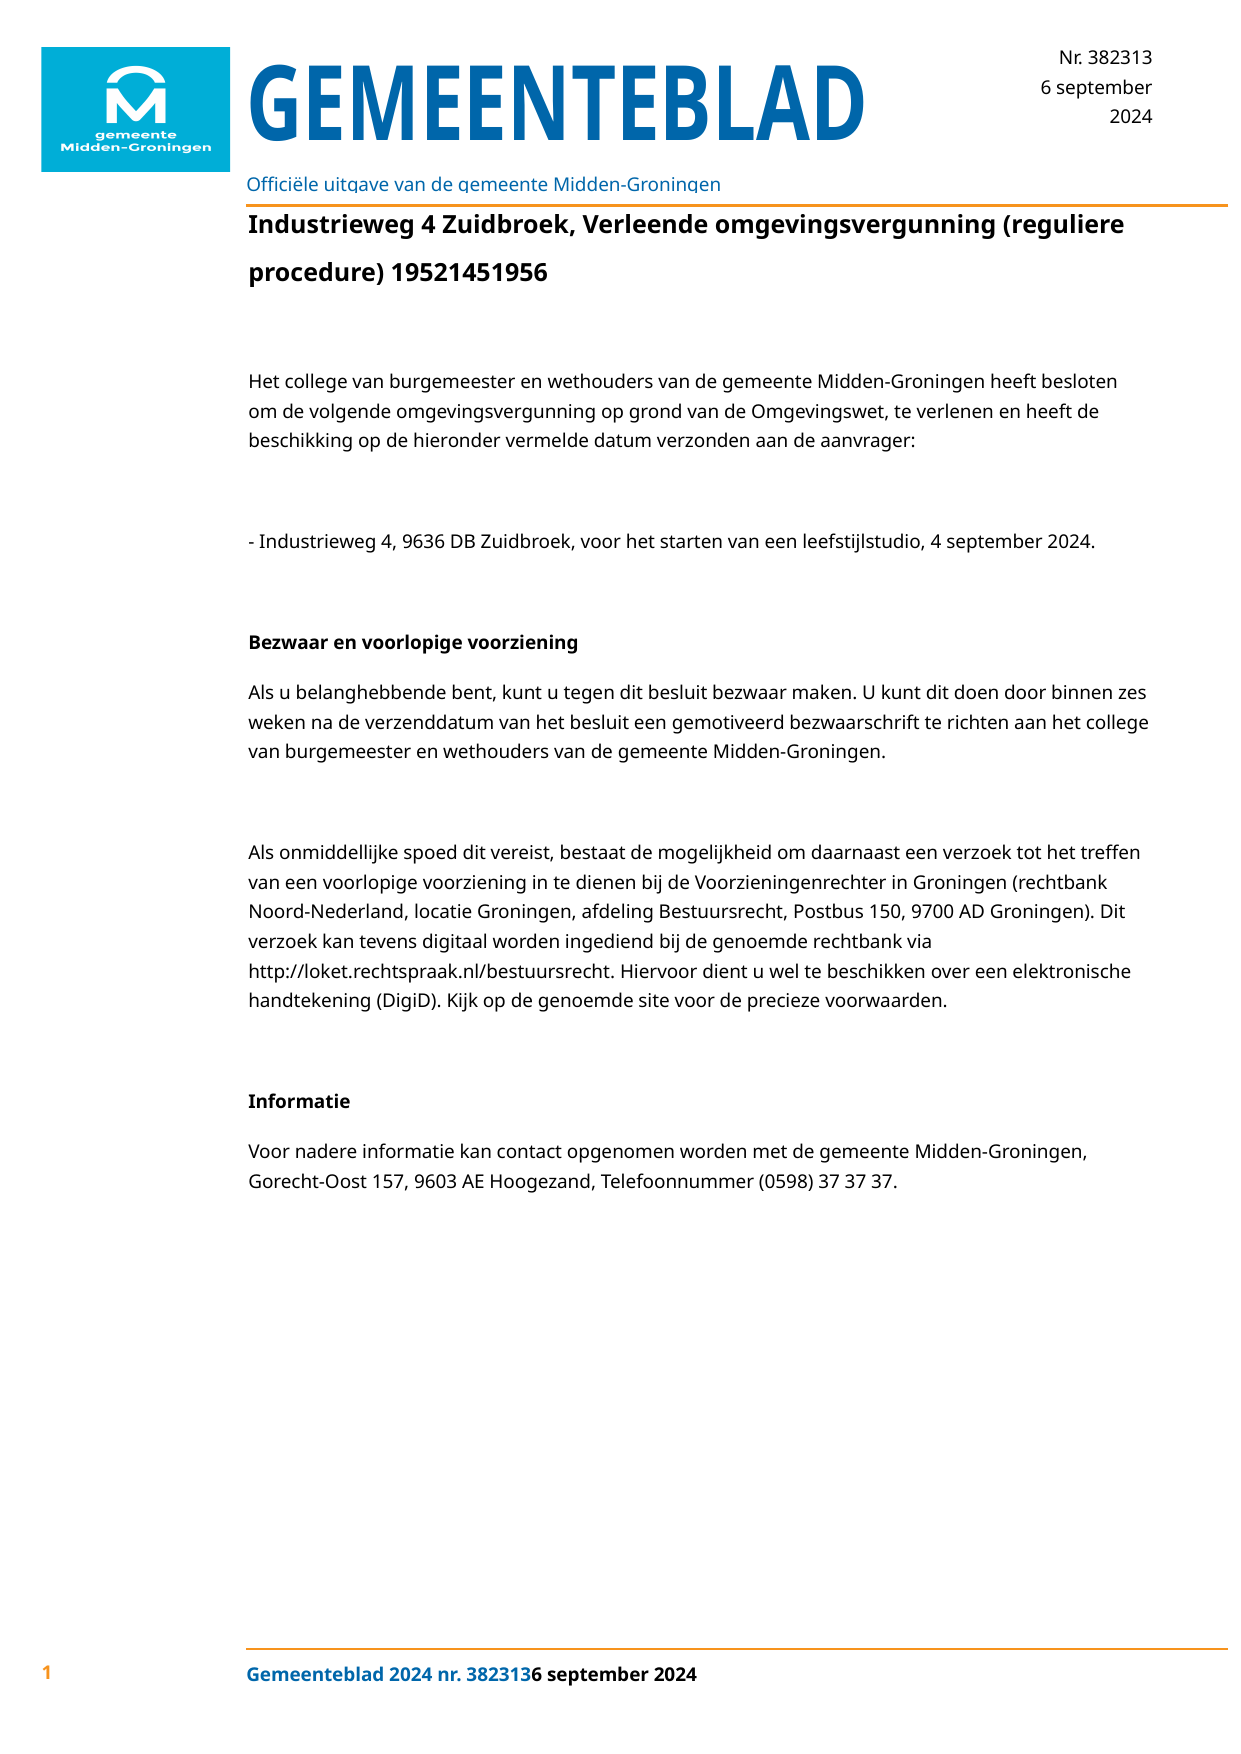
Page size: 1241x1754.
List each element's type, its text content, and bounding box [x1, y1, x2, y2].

text Als onmiddellijke spoed dit vereist, bestaat de mogelijkheid om daarnaast een verzoek tot het treffen van een voorlopige voorziening in te dienen bij de Voorzieningenrechter in Groningen (rechtbank Noord-Nederland, locatie Groningen, afdeling Bestuursrecht, Postbus 150, 9700 AD Groningen). Dit verzoek kan tevens digitaal worden ingediend bij de genoemde rechtbank via http://loket.rechtspraak.nl/bestuursrecht. Hiervoor dient u wel te beschikken over een elektronische handtekening (DigiD). Kijk op de genoemde site voor de precieze voorwaarden. [248, 839, 1152, 1013]
text Het college van burgemeester en wethouders van de gemeente Midden-Groningen heeft besloten om de volgende omgevingsvergunning op grond van de Omgevingswet, te verlenen en heeft de beschikking op de hieronder vermelde datum verzonden aan de aanvrager: [248, 368, 1152, 453]
picture [108, 66, 164, 82]
text Informatie [248, 1088, 1152, 1114]
text Industrieweg 4 Zuidbroek, Verleende omgevingsvergunning (reguliere procedure) 19521451956 [248, 207, 1152, 288]
picture [107, 89, 165, 122]
text - Industrieweg 4, 9636 DB Zuidbroek, voor het starten van een leefstijlstudio, 4 september 2024. [248, 528, 1152, 554]
text Als u belanghebbende bent, kunt u tegen dit besluit bezwaar maken. U kunt dit doen door binnen zes weken na de verzenddatum van het besluit een gemotiveerd bezwaarschrift te richten aan het college van burgemeester en wethouders van de gemeente Midden-Groningen. [248, 679, 1152, 764]
text Bezwaar en voorlopige voorziening [248, 629, 1152, 655]
text Voor nadere informatie kan contact opgenomen worden met de gemeente Midden-Groningen, Gorecht-Oost 157, 9603 AE Hoogezand, Telefoonnummer (0598) 37 37 37. [248, 1139, 1152, 1194]
picture [184, 146, 190, 153]
